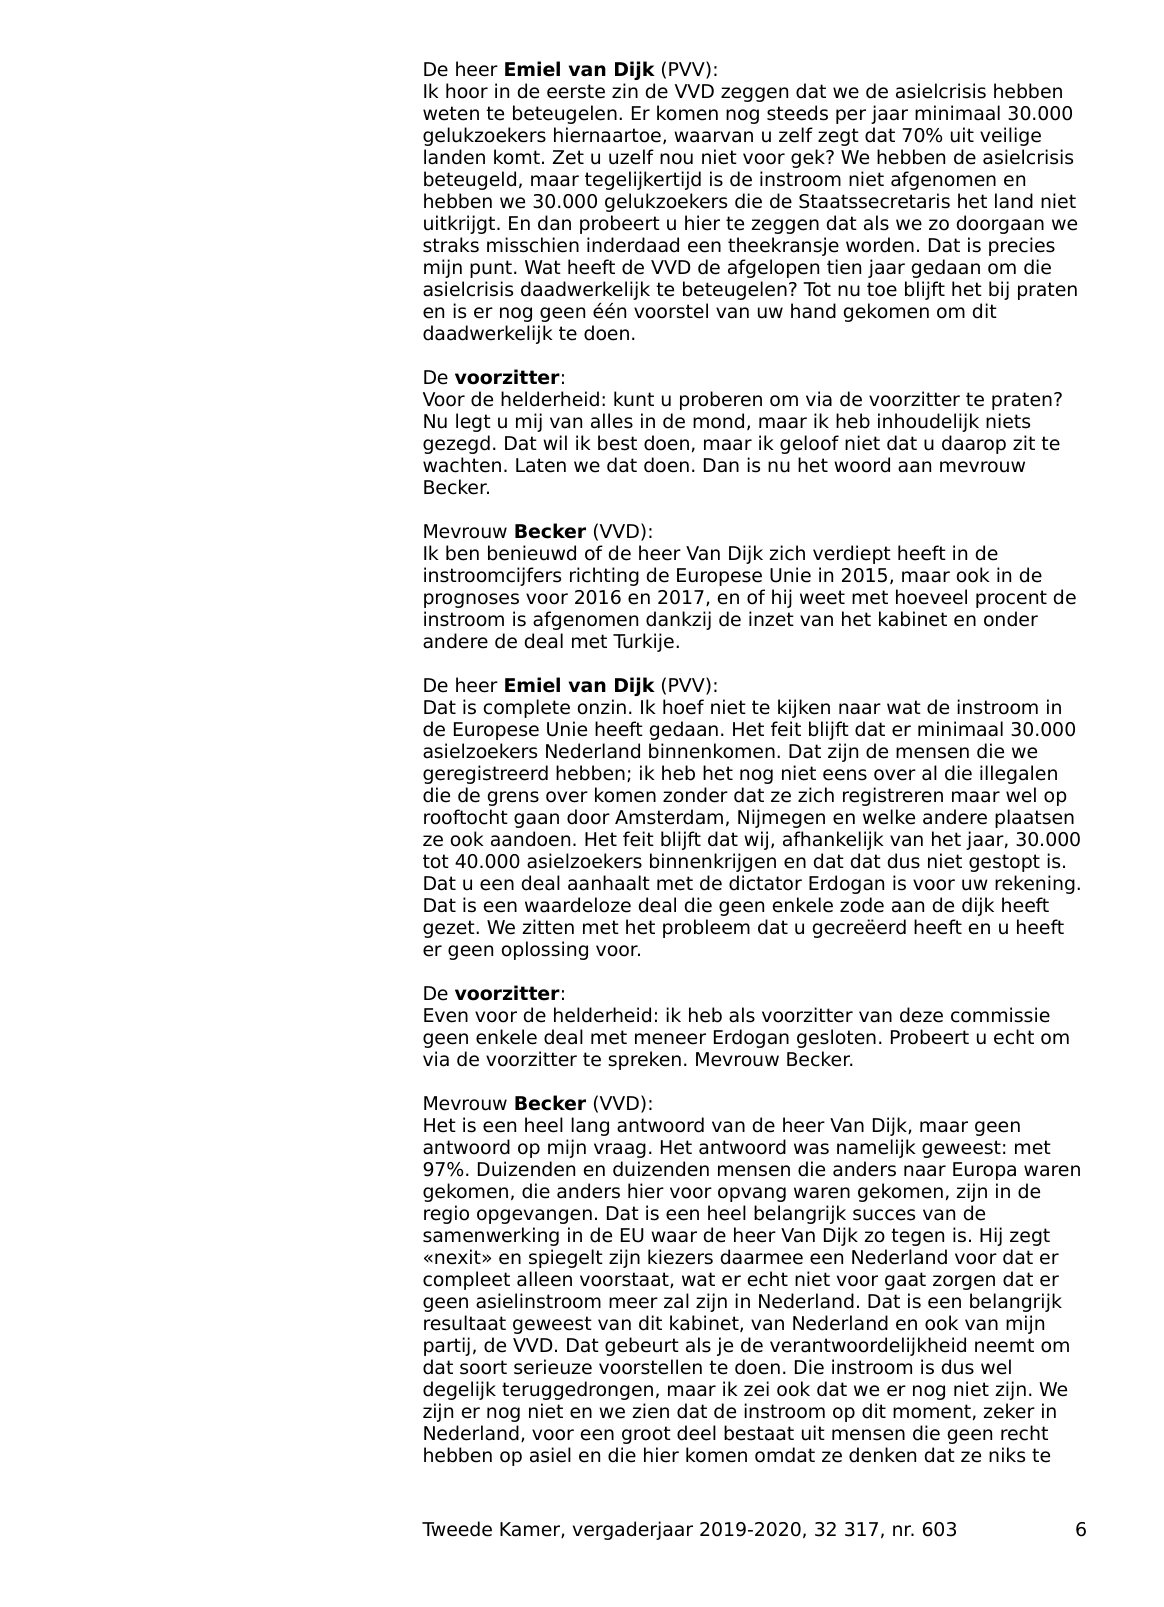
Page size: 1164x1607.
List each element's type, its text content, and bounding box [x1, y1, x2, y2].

text De heer Emiel van Dijk (PVV): [422, 675, 1087, 697]
text Mevrouw Becker (VVD): [422, 1093, 1087, 1115]
text Even voor de helderheid: ik heb als voorzitter van deze commissie geen enkele deal met meneer Erdogan gesloten. Probeert u echt om via de voorzitter te spreken. Mevrouw Becker. [422, 1005, 1087, 1071]
text Ik ben benieuwd of de heer Van Dijk zich verdiept heeft in de instroomcijfers richting de Europese Unie in 2015, maar ook in de prognoses voor 2016 en 2017, en of hij weet met hoeveel procent de instroom is afgenomen dankzij de inzet van het kabinet en onder andere de deal met Turkije. [422, 543, 1087, 653]
text Voor de helderheid: kunt u proberen om via de voorzitter te praten? Nu legt u mij van alles in de mond, maar ik heb inhoudelijk niets gezegd. Dat wil ik best doen, maar ik geloof niet dat u daarop zit te wachten. Laten we dat doen. Dan is nu het woord aan mevrouw Becker. [422, 389, 1087, 499]
text Het is een heel lang antwoord van de heer Van Dijk, maar geen antwoord op mijn vraag. Het antwoord was namelijk geweest: met 97%. Duizenden en duizenden mensen die anders naar Europa waren gekomen, die anders hier voor opvang waren gekomen, zijn in de regio opgevangen. Dat is een heel belangrijk succes van de samenwerking in de EU waar de heer Van Dijk zo tegen is. Hij zegt «nexit» en spiegelt zijn kiezers daarmee een Nederland voor dat er compleet alleen voorstaat, wat er echt niet voor gaat zorgen dat er geen asielinstroom meer zal zijn in Nederland. Dat is een belangrijk resultaat geweest van dit kabinet, van Nederland en ook van mijn partij, de VVD. Dat gebeurt als je de verantwoordelijkheid neemt om dat soort serieuze voorstellen te doen. Die instroom is dus wel degelijk teruggedrongen, maar ik zei ook dat we er nog niet zijn. We zijn er nog niet en we zien dat de instroom op dit moment, zeker in Nederland, voor een groot deel bestaat uit mensen die geen recht hebben op asiel en die hier komen omdat ze denken dat ze niks te [422, 1115, 1087, 1467]
text Ik hoor in de eerste zin de VVD zeggen dat we de asielcrisis hebben weten te beteugelen. Er komen nog steeds per jaar minimaal 30.000 gelukzoekers hiernaartoe, waarvan u zelf zegt dat 70% uit veilige landen komt. Zet u uzelf nou niet voor gek? We hebben de asielcrisis beteugeld, maar tegelijkertijd is de instroom niet afgenomen en hebben we 30.000 gelukzoekers die de Staatssecretaris het land niet uitkrijgt. En dan probeert u hier te zeggen dat als we zo doorgaan we straks misschien inderdaad een theekransje worden. Dat is precies mijn punt. Wat heeft de VVD de afgelopen tien jaar gedaan om die asielcrisis daadwerkelijk te beteugelen? Tot nu toe blijft het bij praten en is er nog geen één voorstel van uw hand gekomen om dit daadwerkelijk te doen. [422, 81, 1087, 345]
text De heer Emiel van Dijk (PVV): [422, 59, 1087, 81]
text De voorzitter: [422, 983, 1087, 1005]
text De voorzitter: [422, 367, 1087, 389]
text Dat is complete onzin. Ik hoef niet te kijken naar wat de instroom in de Europese Unie heeft gedaan. Het feit blijft dat er minimaal 30.000 asielzoekers Nederland binnenkomen. Dat zijn de mensen die we geregistreerd hebben; ik heb het nog niet eens over al die illegalen die de grens over komen zonder dat ze zich registreren maar wel op rooftocht gaan door Amsterdam, Nijmegen en welke andere plaatsen ze ook aandoen. Het feit blijft dat wij, afhankelijk van het jaar, 30.000 tot 40.000 asielzoekers binnenkrijgen en dat dat dus niet gestopt is. Dat u een deal aanhaalt met de dictator Erdogan is voor uw rekening. Dat is een waardeloze deal die geen enkele zode aan de dijk heeft gezet. We zitten met het probleem dat u gecreëerd heeft en u heeft er geen oplossing voor. [422, 697, 1087, 961]
text Mevrouw Becker (VVD): [422, 521, 1087, 543]
